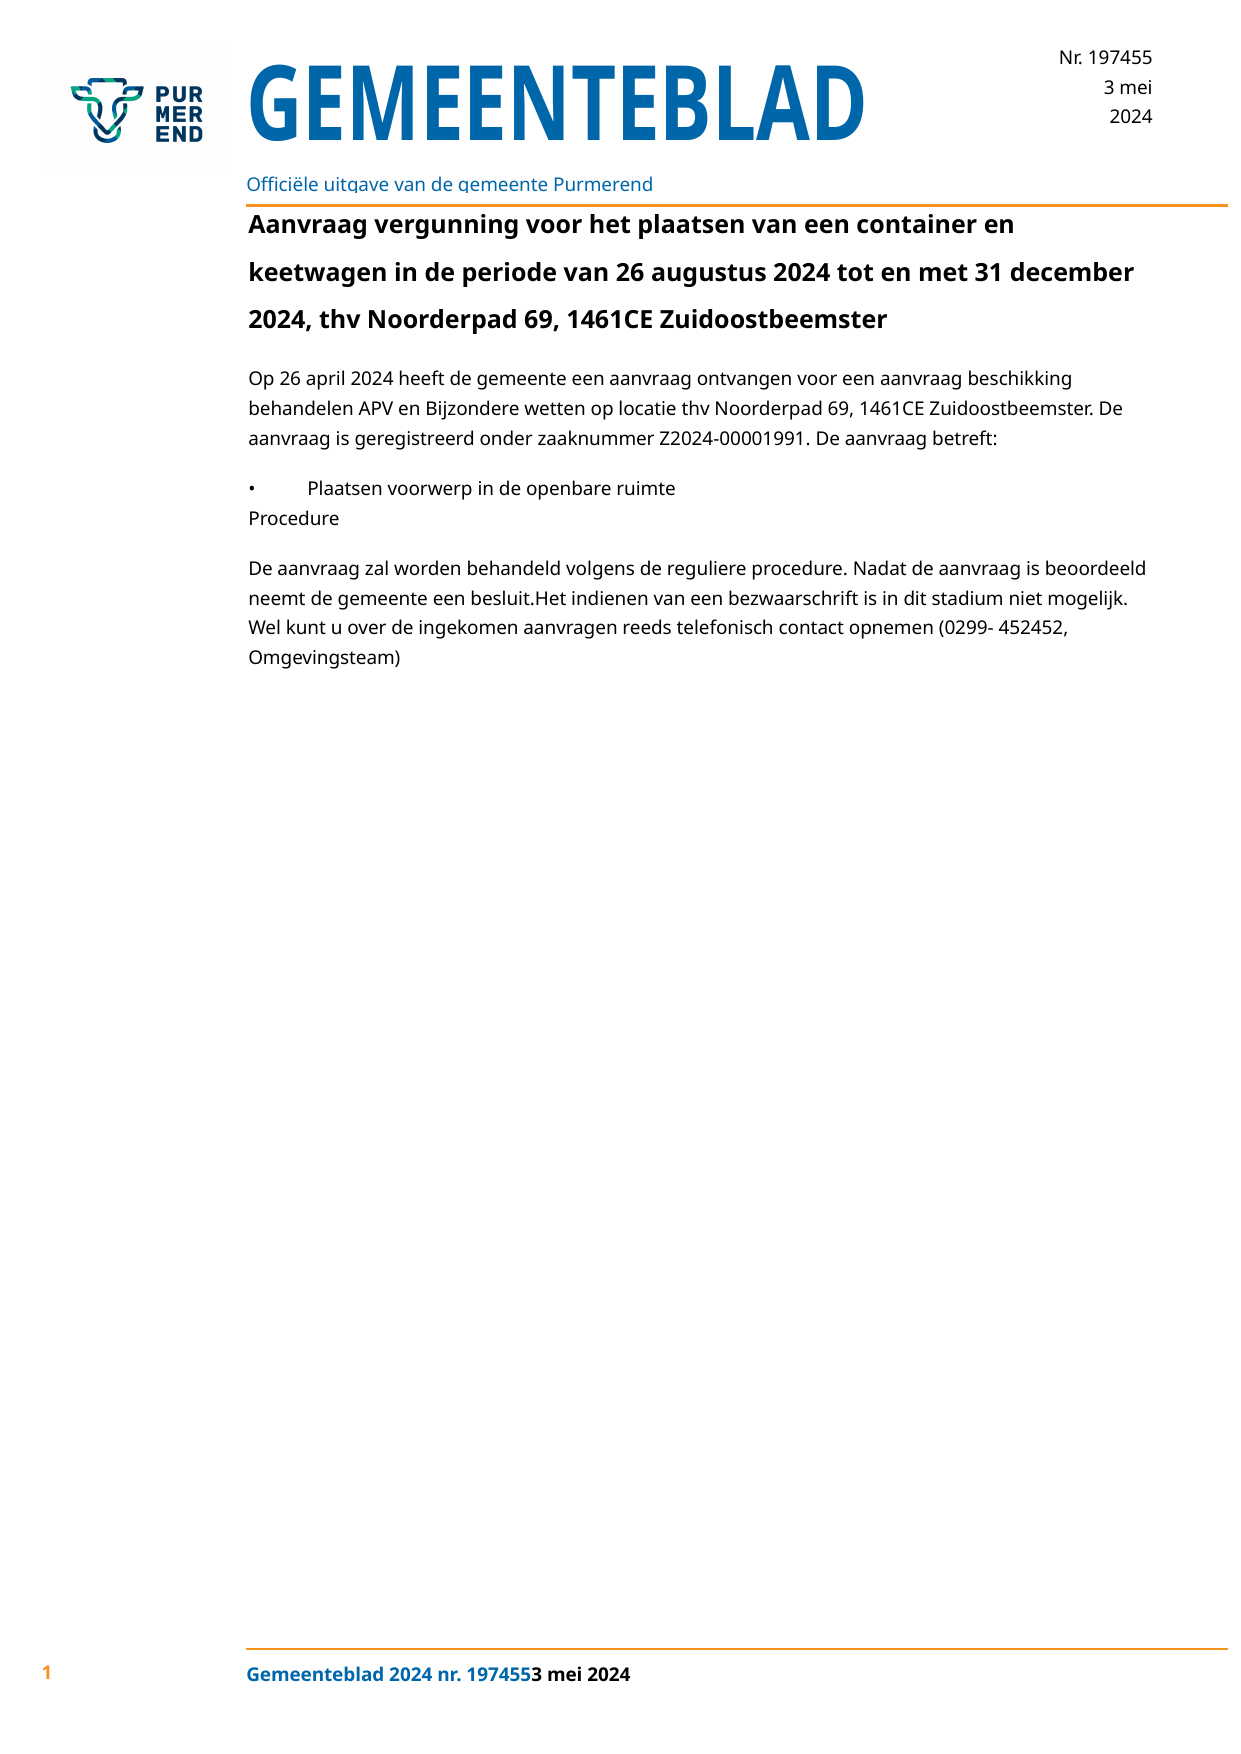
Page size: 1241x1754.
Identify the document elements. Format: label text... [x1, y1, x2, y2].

text Op 26 april 2024 heeft de gemeente een aanvraag ontvangen voor een aanvraag beschikking behandelen APV en Bijzondere wetten op locatie thv Noorderpad 69, 1461CE Zuidoostbeemster. De aanvraag is geregistreerd onder zaaknummer Z2024-00001991. De aanvraag betreft: [248, 366, 1152, 450]
text De aanvraag zal worden behandeld volgens de reguliere procedure. Nadat de aanvraag is beoordeeld neemt de gemeente een besluit.Het indienen van een bezwaarschrift is in dit stadium niet mogelijk. Wel kunt u over de ingekomen aanvragen reeds telefonisch contact opnemen (0299- 452452, Omgevingsteam) [248, 555, 1152, 669]
text Procedure [248, 505, 1152, 530]
picture [41, 47, 231, 172]
text Aanvraag vergunning voor het plaatsen van een container en keetwagen in de periode van 26 augustus 2024 tot en met 31 december 2024, thv Noorderpad 69, 1461CE Zuidoostbeemster [248, 207, 1152, 336]
list Plaatsen voorwerp in de openbare ruimte [248, 475, 1152, 501]
